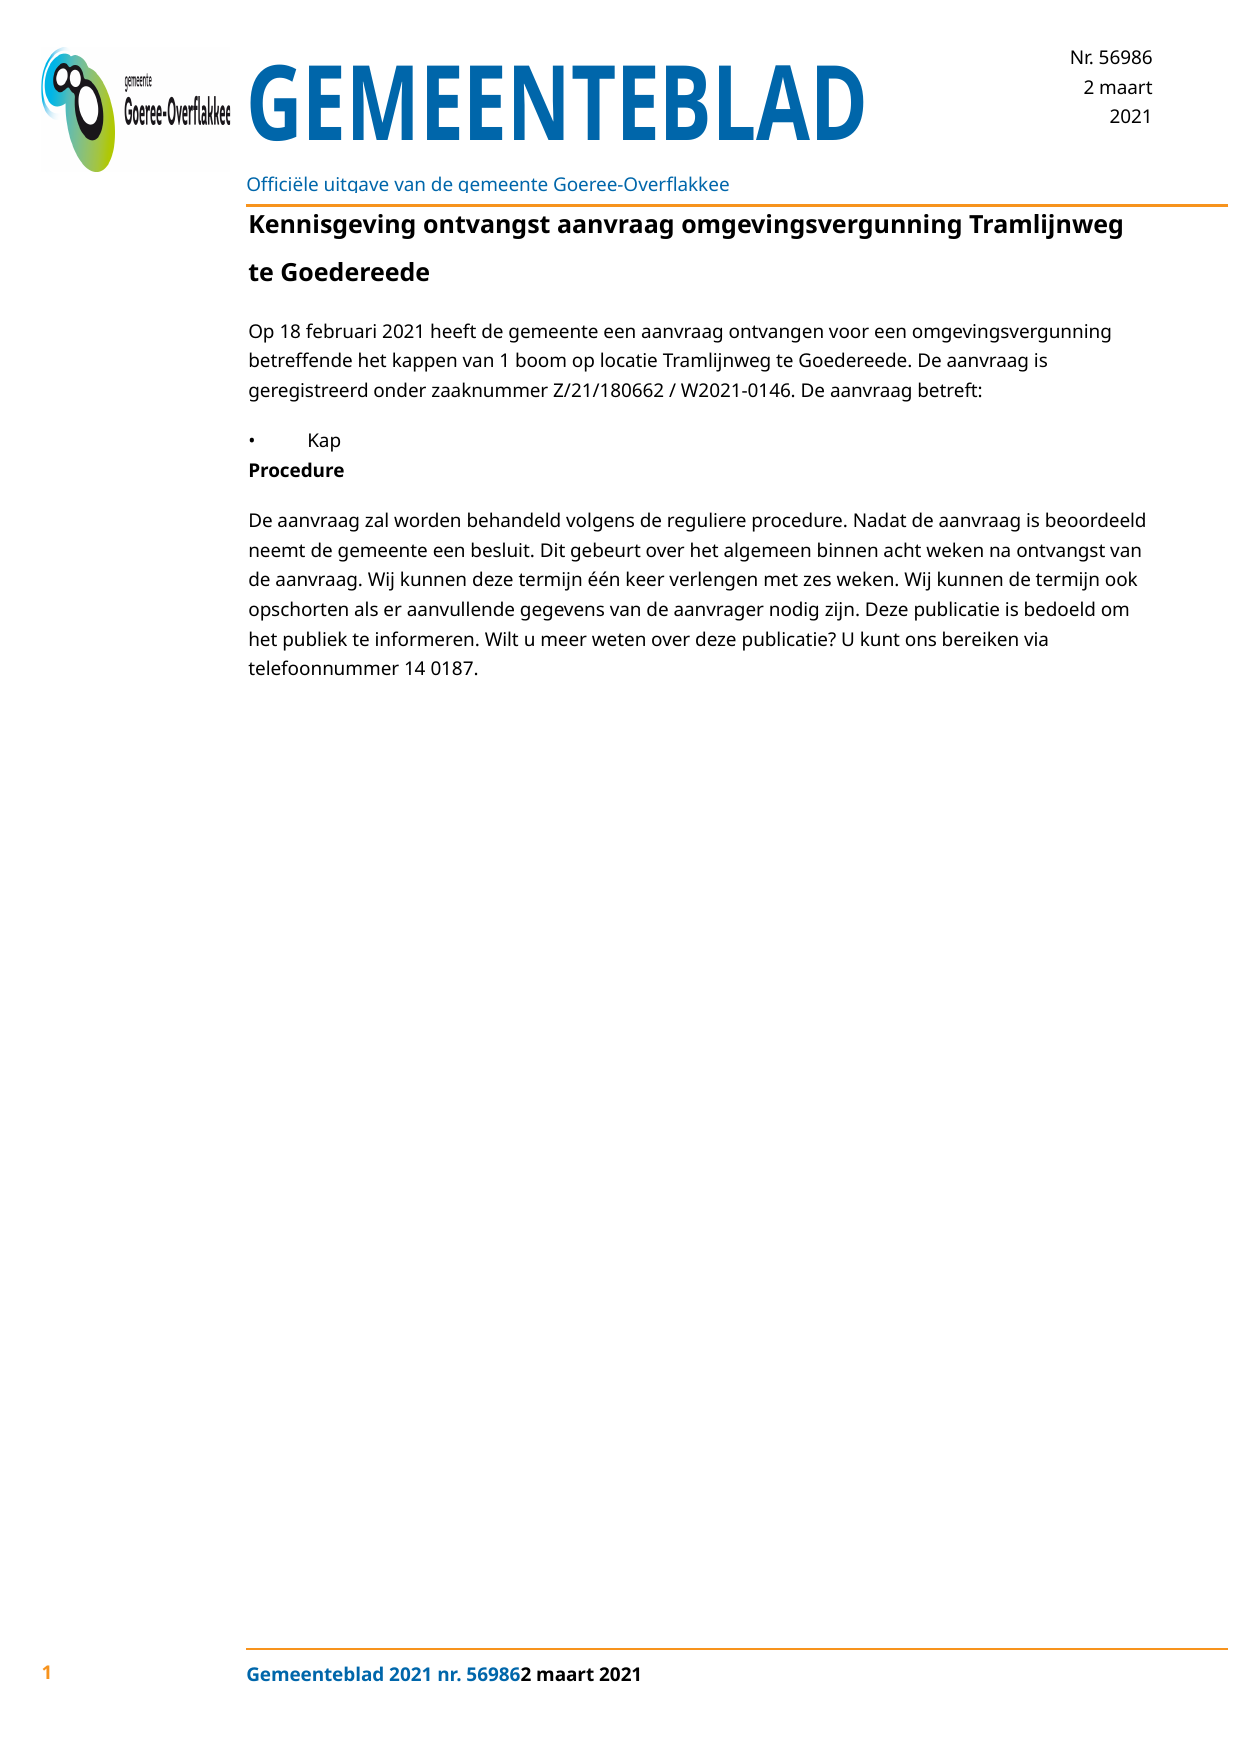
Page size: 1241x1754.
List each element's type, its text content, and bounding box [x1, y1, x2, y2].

picture [41, 47, 231, 172]
text Kennisgeving ontvangst aanvraag omgevingsvergunning Tramlijnweg te Goedereede [248, 207, 1152, 288]
text De aanvraag zal worden behandeld volgens de reguliere procedure. Nadat de aanvraag is beoordeeld neemt de gemeente een besluit. Dit gebeurt over het algemeen binnen acht weken na ontvangst van de aanvraag. Wij kunnen deze termijn één keer verlengen met zes weken. Wij kunnen de termijn ook opschorten als er aanvullende gegevens van de aanvrager nodig zijn. Deze publicatie is bedoeld om het publiek te informeren. Wilt u meer weten over deze publicatie? U kunt ons bereiken via telefoonnummer 14 0187. [248, 507, 1152, 681]
text Procedure [248, 457, 1152, 483]
text Op 18 februari 2021 heeft de gemeente een aanvraag ontvangen voor een omgevingsvergunning betreffende het kappen van 1 boom op locatie Tramlijnweg te Goedereede. De aanvraag is geregistreerd onder zaaknummer Z/21/180662 / W2021-0146. De aanvraag betreft: [248, 318, 1152, 403]
list Kap [248, 427, 1152, 453]
